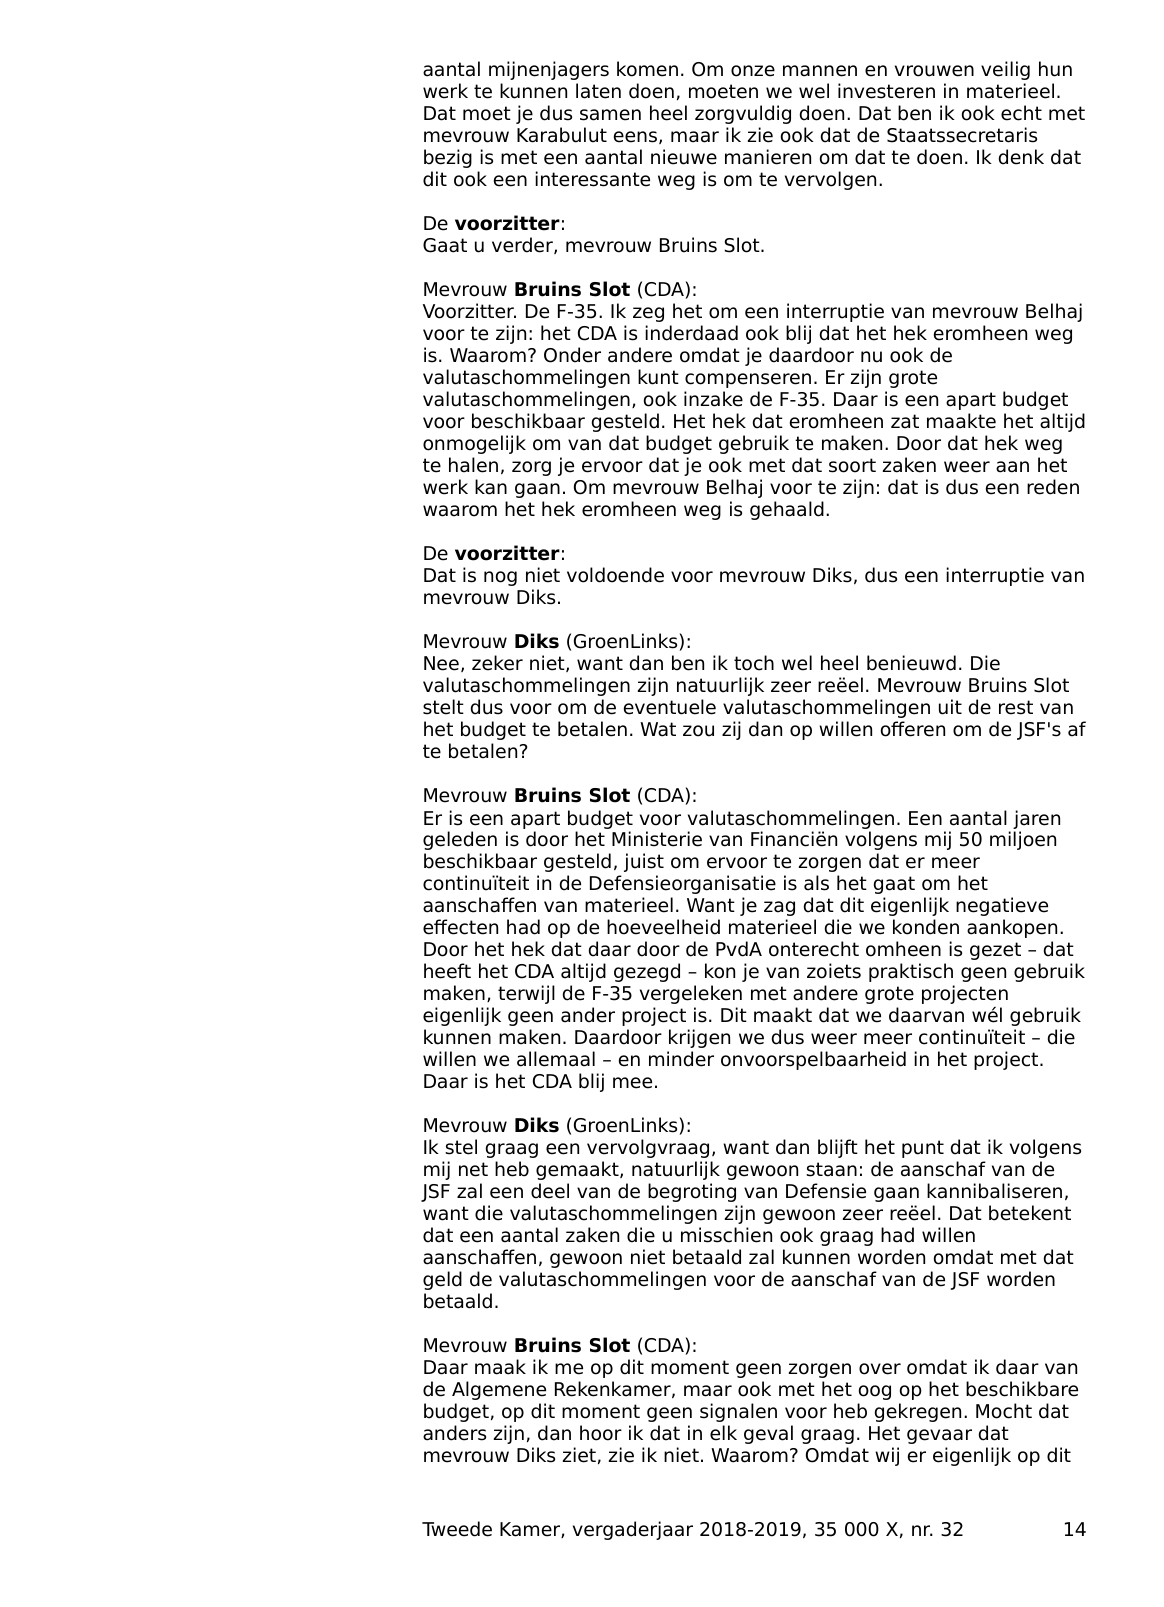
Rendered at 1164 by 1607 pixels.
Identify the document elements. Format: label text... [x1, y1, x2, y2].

text Mevrouw Bruins Slot (CDA): [422, 279, 1087, 301]
text Ik stel graag een vervolgvraag, want dan blijft het punt dat ik volgens mij net heb gemaakt, natuurlijk gewoon staan: de aanschaf van de JSF zal een deel van de begroting van Defensie gaan kannibaliseren, want die valutaschommelingen zijn gewoon zeer reëel. Dat betekent dat een aantal zaken die u misschien ook graag had willen aanschaffen, gewoon niet betaald zal kunnen worden omdat met dat geld de valutaschommelingen voor de aanschaf van de JSF worden betaald. [422, 1137, 1087, 1313]
text Mevrouw Bruins Slot (CDA): [422, 1335, 1087, 1357]
text Gaat u verder, mevrouw Bruins Slot. [422, 235, 1087, 257]
text Voorzitter. De F-35. Ik zeg het om een interruptie van mevrouw Belhaj voor te zijn: het CDA is inderdaad ook blij dat het hek eromheen weg is. Waarom? Onder andere omdat je daardoor nu ook de valutaschommelingen kunt compenseren. Er zijn grote valutaschommelingen, ook inzake de F-35. Daar is een apart budget voor beschikbaar gesteld. Het hek dat eromheen zat maakte het altijd onmogelijk om van dat budget gebruik te maken. Door dat hek weg te halen, zorg je ervoor dat je ook met dat soort zaken weer aan het werk kan gaan. Om mevrouw Belhaj voor te zijn: dat is dus een reden waarom het hek eromheen weg is gehaald. [422, 301, 1087, 521]
text Mevrouw Bruins Slot (CDA): [422, 785, 1087, 807]
text Mevrouw Diks (GroenLinks): [422, 631, 1087, 653]
text aantal mijnenjagers komen. Om onze mannen en vrouwen veilig hun werk te kunnen laten doen, moeten we wel investeren in materieel. Dat moet je dus samen heel zorgvuldig doen. Dat ben ik ook echt met mevrouw Karabulut eens, maar ik zie ook dat de Staatssecretaris bezig is met een aantal nieuwe manieren om dat te doen. Ik denk dat dit ook een interessante weg is om te vervolgen. [422, 59, 1087, 191]
text Dat is nog niet voldoende voor mevrouw Diks, dus een interruptie van mevrouw Diks. [422, 565, 1087, 609]
text Daar maak ik me op dit moment geen zorgen over omdat ik daar van de Algemene Rekenkamer, maar ook met het oog op het beschikbare budget, op dit moment geen signalen voor heb gekregen. Mocht dat anders zijn, dan hoor ik dat in elk geval graag. Het gevaar dat mevrouw Diks ziet, zie ik niet. Waarom? Omdat wij er eigenlijk op dit [422, 1357, 1087, 1467]
text Nee, zeker niet, want dan ben ik toch wel heel benieuwd. Die valutaschommelingen zijn natuurlijk zeer reëel. Mevrouw Bruins Slot stelt dus voor om de eventuele valutaschommelingen uit de rest van het budget te betalen. Wat zou zij dan op willen offeren om de JSF's af te betalen? [422, 653, 1087, 763]
text De voorzitter: [422, 543, 1087, 565]
text Er is een apart budget voor valutaschommelingen. Een aantal jaren geleden is door het Ministerie van Financiën volgens mij 50 miljoen beschikbaar gesteld, juist om ervoor te zorgen dat er meer continuïteit in de Defensieorganisatie is als het gaat om het aanschaffen van materieel. Want je zag dat dit eigenlijk negatieve effecten had op de hoeveelheid materieel die we konden aankopen. Door het hek dat daar door de PvdA onterecht omheen is gezet – dat heeft het CDA altijd gezegd – kon je van zoiets praktisch geen gebruik maken, terwijl de F-35 vergeleken met andere grote projecten eigenlijk geen ander project is. Dit maakt dat we daarvan wél gebruik kunnen maken. Daardoor krijgen we dus weer meer continuïteit – die willen we allemaal – en minder onvoorspelbaarheid in het project. Daar is het CDA blij mee. [422, 807, 1087, 1093]
text De voorzitter: [422, 213, 1087, 235]
text Mevrouw Diks (GroenLinks): [422, 1115, 1087, 1137]
